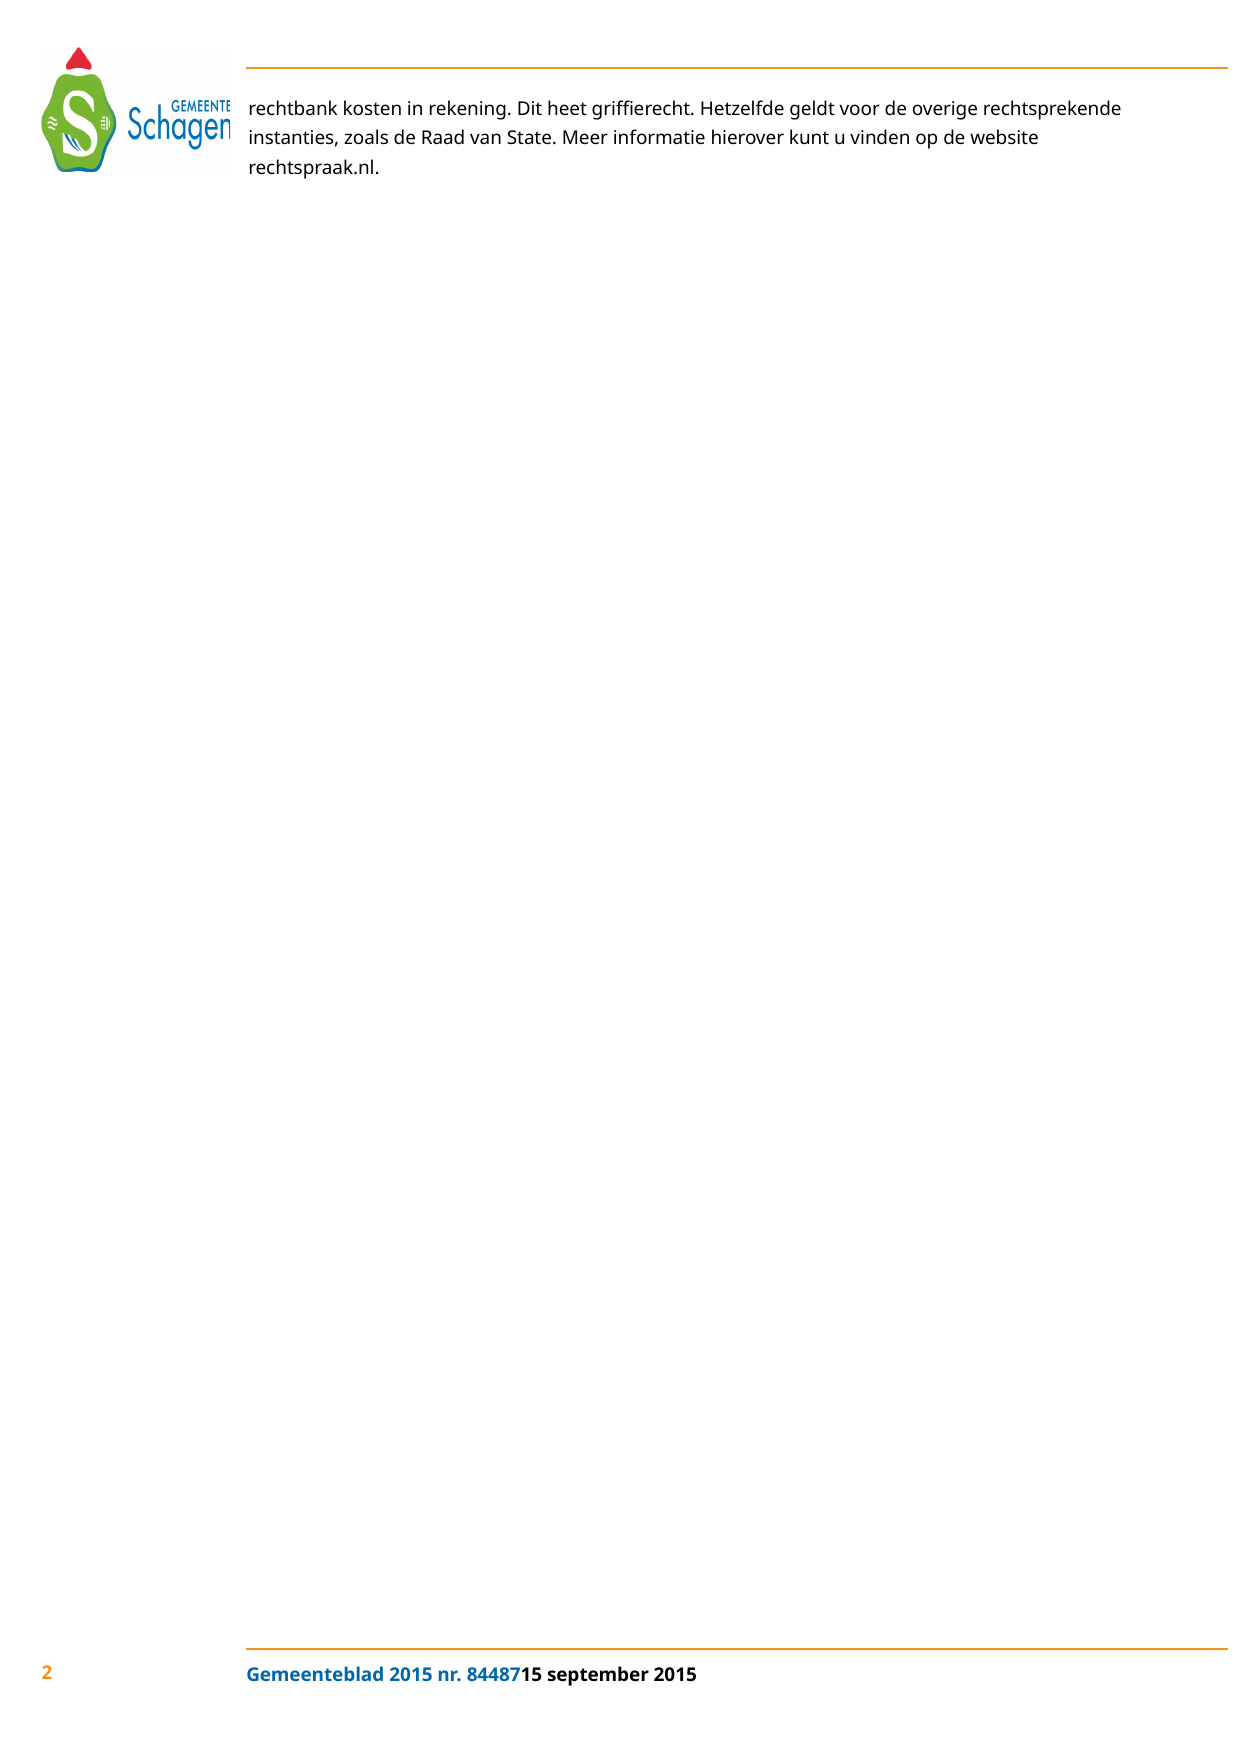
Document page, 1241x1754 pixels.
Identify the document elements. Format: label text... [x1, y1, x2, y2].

picture [41, 47, 231, 172]
text rechtbank kosten in rekening. Dit heet griffierecht. Hetzelfde geldt voor de overige rechtsprekende instanties, zoals de Raad van State. Meer informatie hierover kunt u vinden op de website rechtspraak.nl. [248, 95, 1152, 180]
